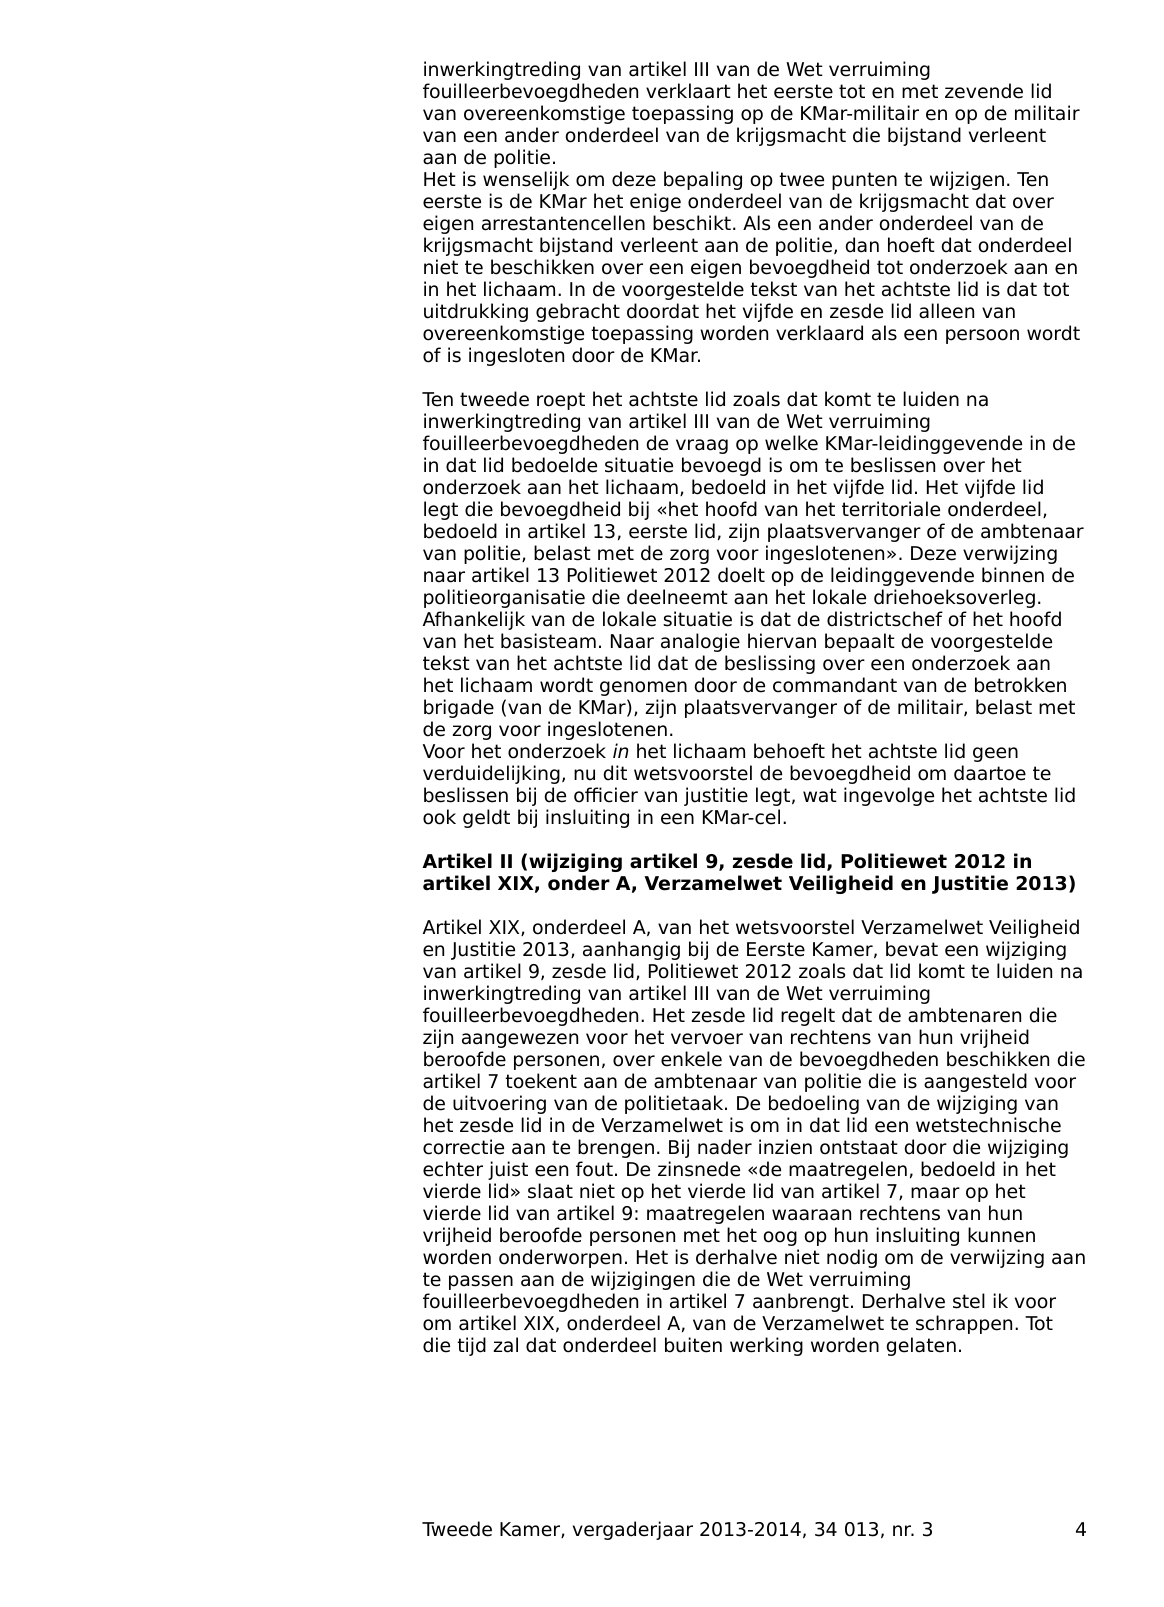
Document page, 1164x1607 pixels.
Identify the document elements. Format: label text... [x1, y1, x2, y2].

text Voor het onderzoek in het lichaam behoeft het achtste lid geen verduidelijking, nu dit wetsvoorstel de bevoegdheid om daartoe te beslissen bij de officier van justitie legt, wat ingevolge het achtste lid ook geldt bij insluiting in een KMar-cel. [422, 741, 1087, 828]
text Het is wenselijk om deze bepaling op twee punten te wijzigen. Ten eerste is de KMar het enige onderdeel van de krijgsmacht dat over eigen arrestantencellen beschikt. Als een ander onderdeel van de krijgsmacht bijstand verleent aan de politie, dan hoeft dat onderdeel niet te beschikken over een eigen bevoegdheid tot onderzoek aan en in het lichaam. In de voorgestelde tekst van het achtste lid is dat tot uitdrukking gebracht doordat het vijfde en zesde lid alleen van overeenkomstige toepassing worden verklaard als een persoon wordt of is ingesloten door de KMar. [422, 169, 1087, 367]
text inwerkingtreding van artikel III van de Wet verruiming fouilleerbevoegdheden verklaart het eerste tot en met zevende lid van overeenkomstige toepassing op de KMar-militair en op de militair van een ander onderdeel van de krijgsmacht die bijstand verleent aan de politie. [422, 59, 1087, 169]
text Ten tweede roept het achtste lid zoals dat komt te luiden na inwerkingtreding van artikel III van de Wet verruiming fouilleerbevoegdheden de vraag op welke KMar-leidinggevende in de in dat lid bedoelde situatie bevoegd is om te beslissen over het onderzoek aan het lichaam, bedoeld in het vijfde lid. Het vijfde lid legt die bevoegdheid bij «het hoofd van het territoriale onderdeel, bedoeld in artikel 13, eerste lid, zijn plaatsvervanger of de ambtenaar van politie, belast met de zorg voor ingeslotenen». Deze verwijzing naar artikel 13 Politiewet 2012 doelt op de leidinggevende binnen de politieorganisatie die deelneemt aan het lokale driehoeksoverleg. Afhankelijk van de lokale situatie is dat de districtschef of het hoofd van het basisteam. Naar analogie hiervan bepaalt de voorgestelde tekst van het achtste lid dat de beslissing over een onderzoek aan het lichaam wordt genomen door de commandant van de betrokken brigade (van de KMar), zijn plaatsvervanger of de militair, belast met de zorg voor ingeslotenen. [422, 389, 1087, 741]
subtitle Artikel II (wijziging artikel 9, zesde lid, Politiewet 2012 in artikel XIX, onder A, Verzamelwet Veiligheid en Justitie 2013) [422, 851, 1087, 895]
text Artikel XIX, onderdeel A, van het wetsvoorstel Verzamelwet Veiligheid en Justitie 2013, aanhangig bij de Eerste Kamer, bevat een wijziging van artikel 9, zesde lid, Politiewet 2012 zoals dat lid komt te luiden na inwerkingtreding van artikel III van de Wet verruiming fouilleerbevoegdheden. Het zesde lid regelt dat de ambtenaren die zijn aangewezen voor het vervoer van rechtens van hun vrijheid beroofde personen, over enkele van de bevoegdheden beschikken die artikel 7 toekent aan de ambtenaar van politie die is aangesteld voor de uitvoering van de politietaak. De bedoeling van de wijziging van het zesde lid in de Verzamelwet is om in dat lid een wetstechnische correctie aan te brengen. Bij nader inzien ontstaat door die wijziging echter juist een fout. De zinsnede «de maatregelen, bedoeld in het vierde lid» slaat niet op het vierde lid van artikel 7, maar op het vierde lid van artikel 9: maatregelen waaraan rechtens van hun vrijheid beroofde personen met het oog op hun insluiting kunnen worden onderworpen. Het is derhalve niet nodig om de verwijzing aan te passen aan de wijzigingen die de Wet verruiming fouilleerbevoegdheden in artikel 7 aanbrengt. Derhalve stel ik voor om artikel XIX, onderdeel A, van de Verzamelwet te schrappen. Tot die tijd zal dat onderdeel buiten werking worden gelaten. [422, 917, 1087, 1356]
